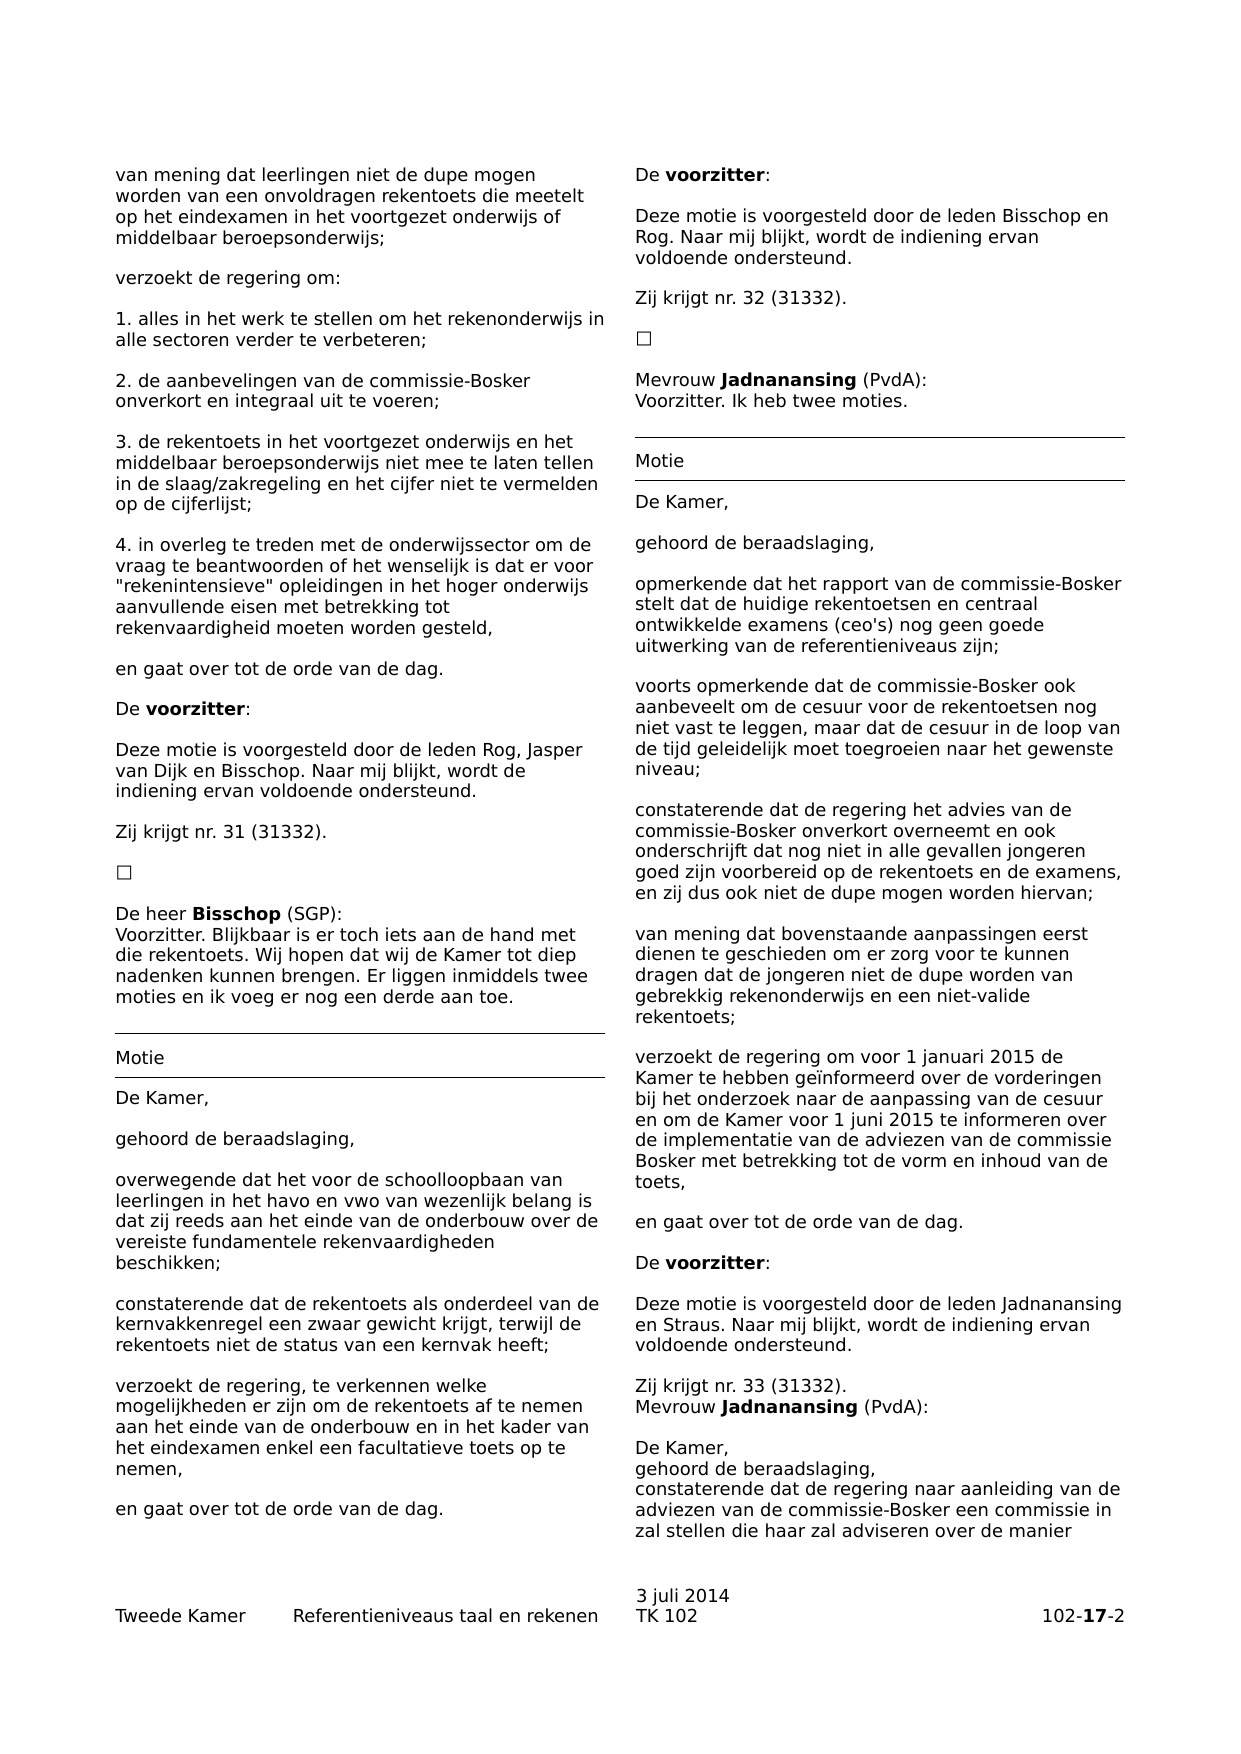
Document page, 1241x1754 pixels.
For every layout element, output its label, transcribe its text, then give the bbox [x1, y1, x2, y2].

text Deze motie is voorgesteld door de leden Jadnanansing en Straus. Naar mij blijkt, wordt de indiening ervan voldoende ondersteund. [635, 1294, 1125, 1356]
text ⬜ [115, 863, 605, 883]
text van mening dat leerlingen niet de dupe mogen worden van een onvoldragen rekentoets die meetelt op het eindexamen in het voortgezet onderwijs of middelbaar beroepsonderwijs; [115, 165, 605, 248]
text 2. de aanbevelingen van de commissie-Bosker onverkort en integraal uit te voeren; [115, 370, 605, 412]
text overwegende dat het voor de schoolloopbaan van leerlingen in het havo en vwo van wezenlijk belang is dat zij reeds aan het einde van de onderbouw over de vereiste fundamentele rekenvaardigheden beschikken; [115, 1170, 605, 1273]
text Motie [115, 1047, 605, 1068]
text en gaat over tot de orde van de dag. [115, 658, 605, 679]
text Motie [635, 451, 1125, 472]
text constaterende dat de regering het advies van de commissie-Bosker onverkort overneemt en ook onderschrijft dat nog niet in alle gevallen jongeren goed zijn voorbereid op de rekentoets en de examens, en zij dus ook niet de dupe mogen worden hiervan; [635, 800, 1125, 903]
text verzoekt de regering om voor 1 januari 2015 de Kamer te hebben geïnformeerd over de vorderingen bij het onderzoek naar de aanpassing van de cesuur en om de Kamer voor 1 juni 2015 te informeren over de implementatie van de adviezen van de commissie Bosker met betrekking tot de vorm en inhoud van de toets, [635, 1047, 1125, 1192]
text Zij krijgt nr. 33 (31332). [635, 1376, 1125, 1397]
text van mening dat bovenstaande aanpassingen eerst dienen te geschieden om er zorg voor te kunnen dragen dat de jongeren niet de dupe worden van gebrekkig rekenonderwijs en een niet-valide rekentoets; [635, 923, 1125, 1027]
text De heer Bisschop (SGP): [115, 903, 605, 924]
text en gaat over tot de orde van de dag. [115, 1499, 605, 1520]
text 1. alles in het werk te stellen om het rekenonderwijs in alle sectoren verder te verbeteren; [115, 309, 605, 350]
text Zij krijgt nr. 31 (31332). [115, 822, 605, 843]
text opmerkende dat het rapport van de commissie-Bosker stelt dat de huidige rekentoetsen en centraal ontwikkelde examens (ceo's) nog geen goede uitwerking van de referentieniveaus zijn; [635, 573, 1125, 656]
text De voorzitter: [635, 165, 1125, 186]
text Mevrouw Jadnanansing (PvdA): [635, 370, 1125, 390]
text verzoekt de regering, te verkennen welke mogelijkheden er zijn om de rekentoets af te nemen aan het einde van de onderbouw en in het kader van het eindexamen enkel een facultatieve toets op te nemen, [115, 1376, 605, 1479]
text Voorzitter. Blijkbaar is er toch iets aan de hand met die rekentoets. Wij hopen dat wij de Kamer tot diep nadenken kunnen brengen. Er liggen inmiddels twee moties en ik voeg er nog een derde aan toe. [115, 924, 605, 1008]
text De voorzitter: [635, 1253, 1125, 1274]
text constaterende dat de regering naar aanleiding van de adviezen van de commissie-Bosker een commissie in zal stellen die haar zal adviseren over de manier [635, 1479, 1125, 1542]
text constaterende dat de rekentoets als onderdeel van de kernvakkenregel een zwaar gewicht krijgt, terwijl de rekentoets niet de status van een kernvak heeft; [115, 1293, 605, 1356]
text verzoekt de regering om: [115, 268, 605, 289]
text ⬜ [635, 329, 1125, 350]
text Voorzitter. Ik heb twee moties. [635, 390, 1125, 411]
text en gaat over tot de orde van de dag. [635, 1212, 1125, 1233]
text De Kamer, [115, 1088, 605, 1109]
text Mevrouw Jadnanansing (PvdA): [635, 1397, 1125, 1417]
text Deze motie is voorgesteld door de leden Bisschop en Rog. Naar mij blijkt, wordt de indiening ervan voldoende ondersteund. [635, 206, 1125, 268]
text 3. de rekentoets in het voortgezet onderwijs en het middelbaar beroepsonderwijs niet mee te laten tellen in de slaag/zakregeling en het cijfer niet te vermelden op de cijferlijst; [115, 432, 605, 515]
text 4. in overleg te treden met de onderwijssector om de vraag te beantwoorden of het wenselijk is dat er voor "rekenintensieve" opleidingen in het hoger onderwijs aanvullende eisen met betrekking tot rekenvaardigheid moeten worden gesteld, [115, 535, 605, 638]
text De Kamer, [635, 1437, 1125, 1458]
text De voorzitter: [115, 699, 605, 720]
text gehoord de beraadslaging, [635, 1458, 1125, 1479]
text gehoord de beraadslaging, [635, 533, 1125, 553]
text Zij krijgt nr. 32 (31332). [635, 288, 1125, 309]
text Deze motie is voorgesteld door de leden Rog, Jasper van Dijk en Bisschop. Naar mij blijkt, wordt de indiening ervan voldoende ondersteund. [115, 740, 605, 802]
text De Kamer, [635, 492, 1125, 513]
text voorts opmerkende dat de commissie-Bosker ook aanbeveelt om de cesuur voor de rekentoetsen nog niet vast te leggen, maar dat de cesuur in de loop van de tijd geleidelijk moet toegroeien naar het gewenste niveau; [635, 676, 1125, 780]
text gehoord de beraadslaging, [115, 1129, 605, 1150]
